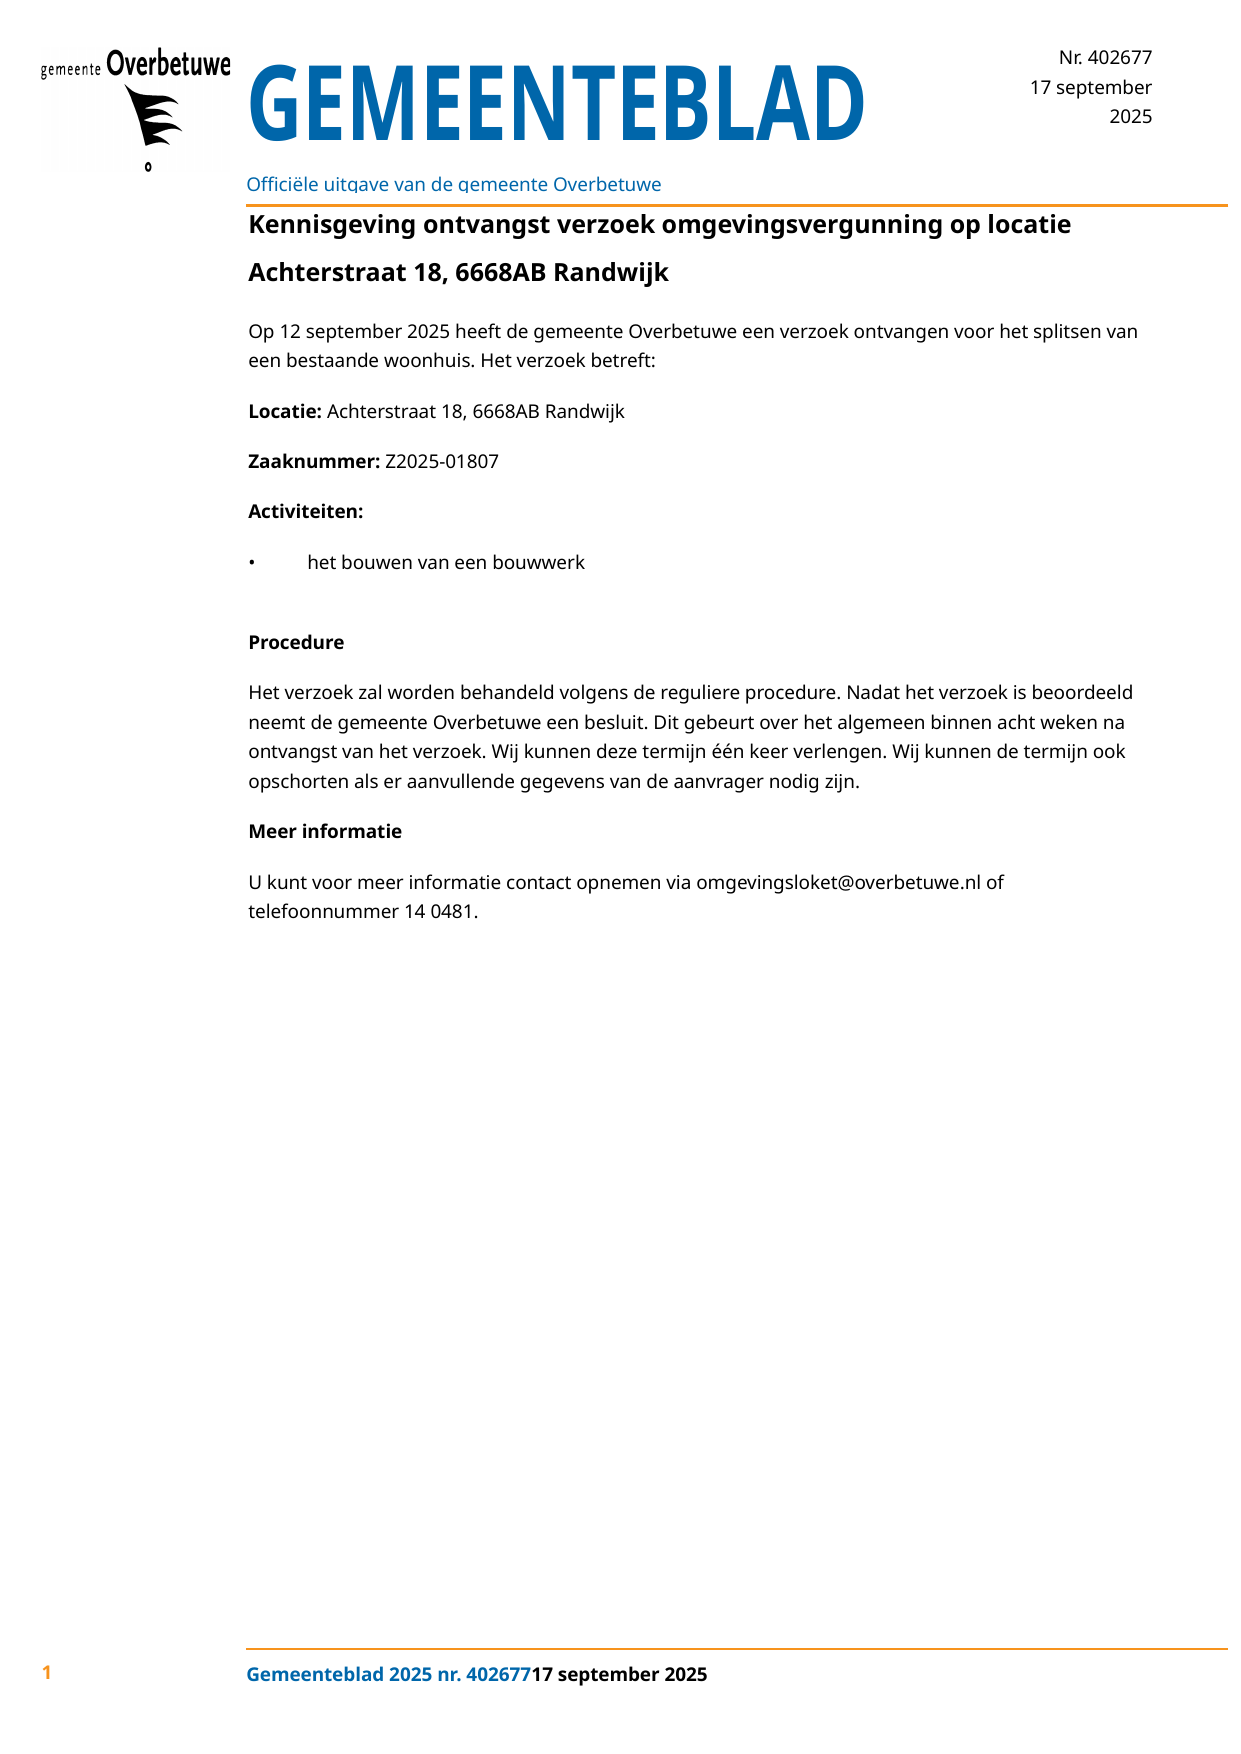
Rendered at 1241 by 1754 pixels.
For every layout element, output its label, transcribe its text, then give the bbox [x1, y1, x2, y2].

text Het verzoek zal worden behandeld volgens de reguliere procedure. Nadat het verzoek is beoordeeld neemt de gemeente Overbetuwe een besluit. Dit gebeurt over het algemeen binnen acht weken na ontvangst van het verzoek. Wij kunnen deze termijn één keer verlengen. Wij kunnen de termijn ook opschorten als er aanvullende gegevens van de aanvrager nodig zijn. [248, 679, 1152, 794]
text Procedure [248, 629, 1152, 655]
text Activiteiten: [248, 499, 1152, 524]
list het bouwen van een bouwwerk [248, 549, 1152, 575]
picture [41, 47, 231, 172]
text Meer informatie [248, 819, 1152, 844]
text Locatie: Achterstraat 18, 6668AB Randwijk [248, 398, 1152, 424]
text Kennisgeving ontvangst verzoek omgevingsvergunning op locatie Achterstraat 18, 6668AB Randwijk [248, 207, 1152, 288]
text Op 12 september 2025 heeft de gemeente Overbetuwe een verzoek ontvangen voor het splitsen van een bestaande woonhuis. Het verzoek betreft: [248, 318, 1152, 373]
text Zaaknummer: Z2025-01807 [248, 448, 1152, 474]
text U kunt voor meer informatie contact opnemen via omgevingsloket@overbetuwe.nl of telefoonnummer 14 0481. [248, 869, 1152, 924]
